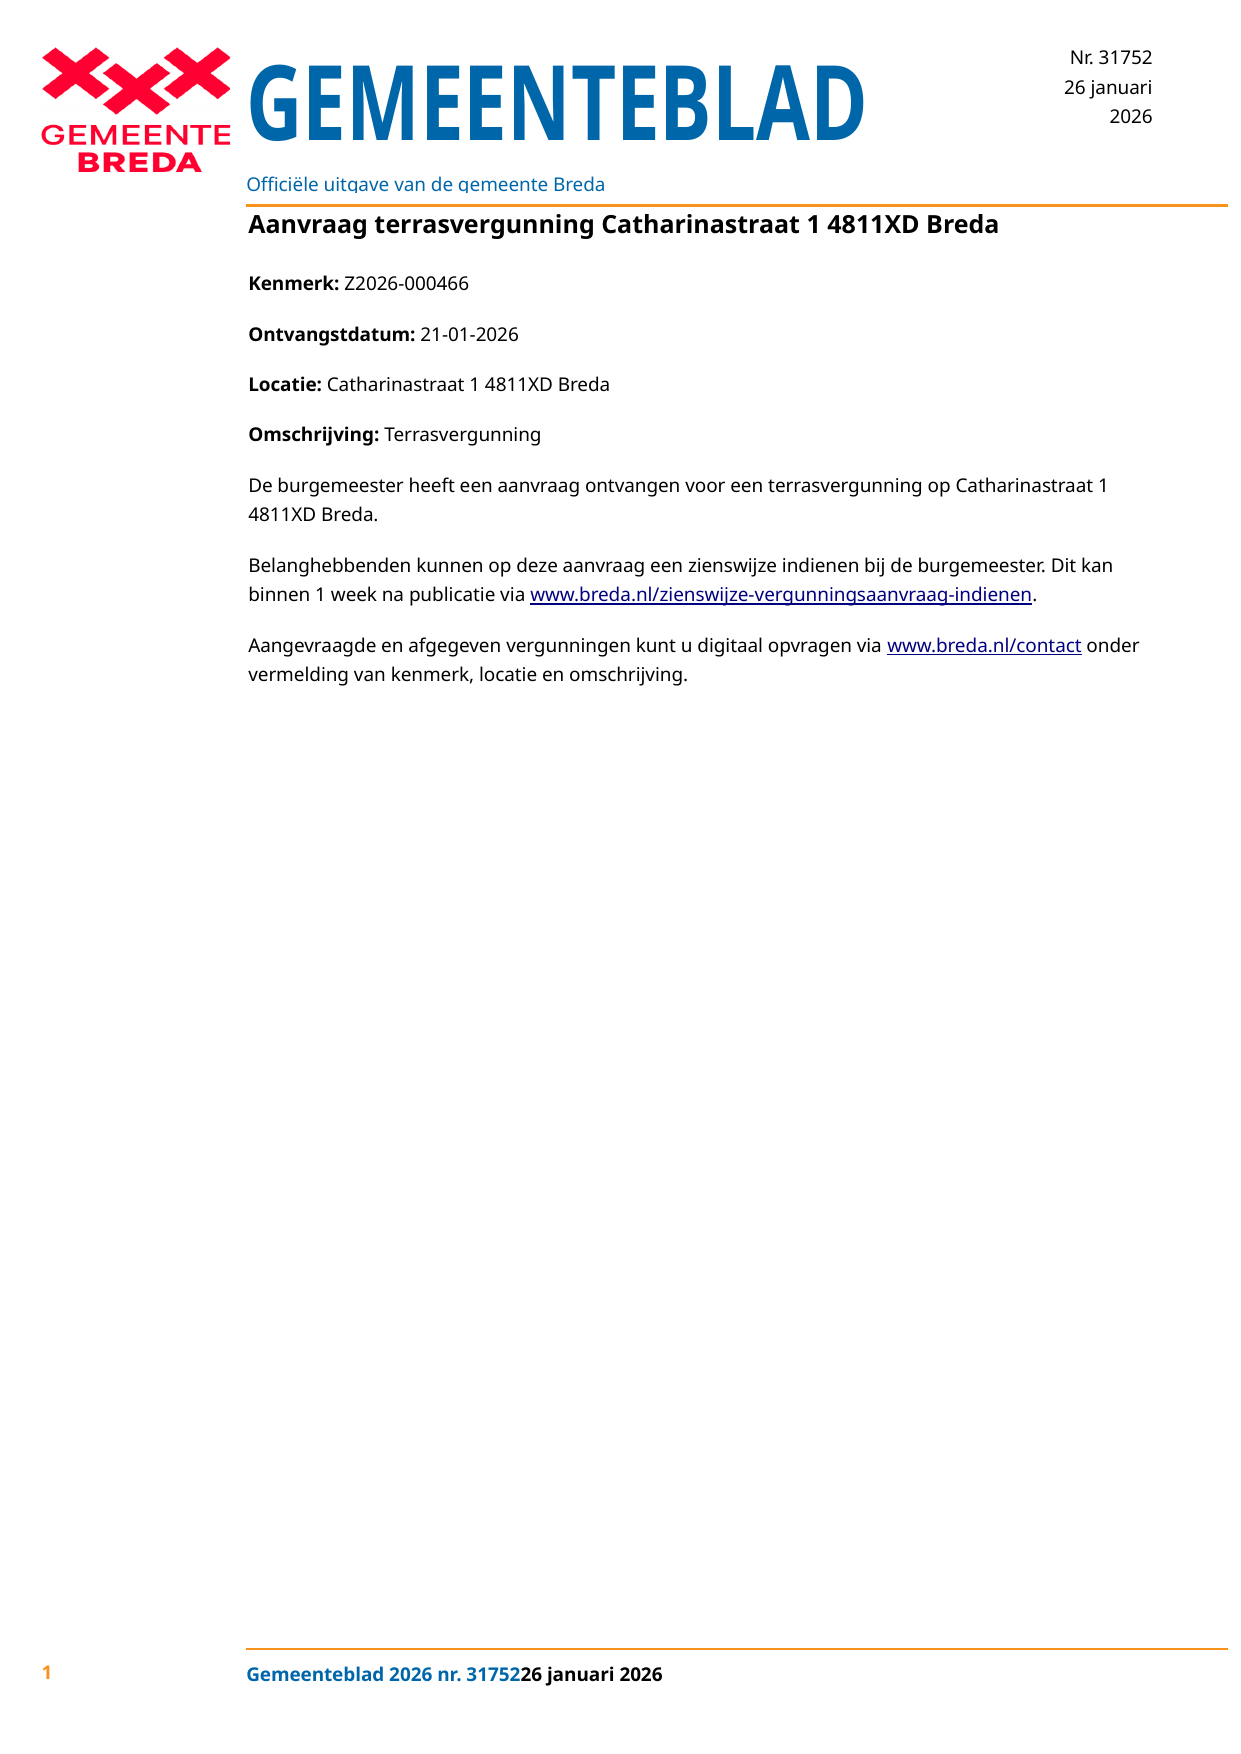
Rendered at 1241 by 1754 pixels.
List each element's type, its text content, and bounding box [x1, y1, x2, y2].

text Locatie: Catharinastraat 1 4811XD Breda [248, 371, 1152, 397]
text Kenmerk: Z2026-000466 [248, 270, 1152, 296]
text Ontvangstdatum: 21-01-2026 [248, 321, 1152, 346]
text Omschrijving: Terrasvergunning [248, 422, 1152, 447]
text De burgemeester heeft een aanvraag ontvangen voor een terrasvergunning op Catharinastraat 1 4811XD Breda. [248, 472, 1152, 527]
picture [41, 47, 231, 172]
text Belanghebbenden kunnen op deze aanvraag een zienswijze indienen bij de burgemeester. Dit kan binnen 1 week na publicatie via www.breda.nl/zienswijze-vergunningsaanvraag-indienen. [248, 552, 1152, 607]
text Aangevraagde en afgegeven vergunningen kunt u digitaal opvragen via www.breda.nl/contact onder vermelding van kenmerk, locatie en omschrijving. [248, 632, 1152, 687]
text Aanvraag terrasvergunning Catharinastraat 1 4811XD Breda [248, 207, 1152, 241]
